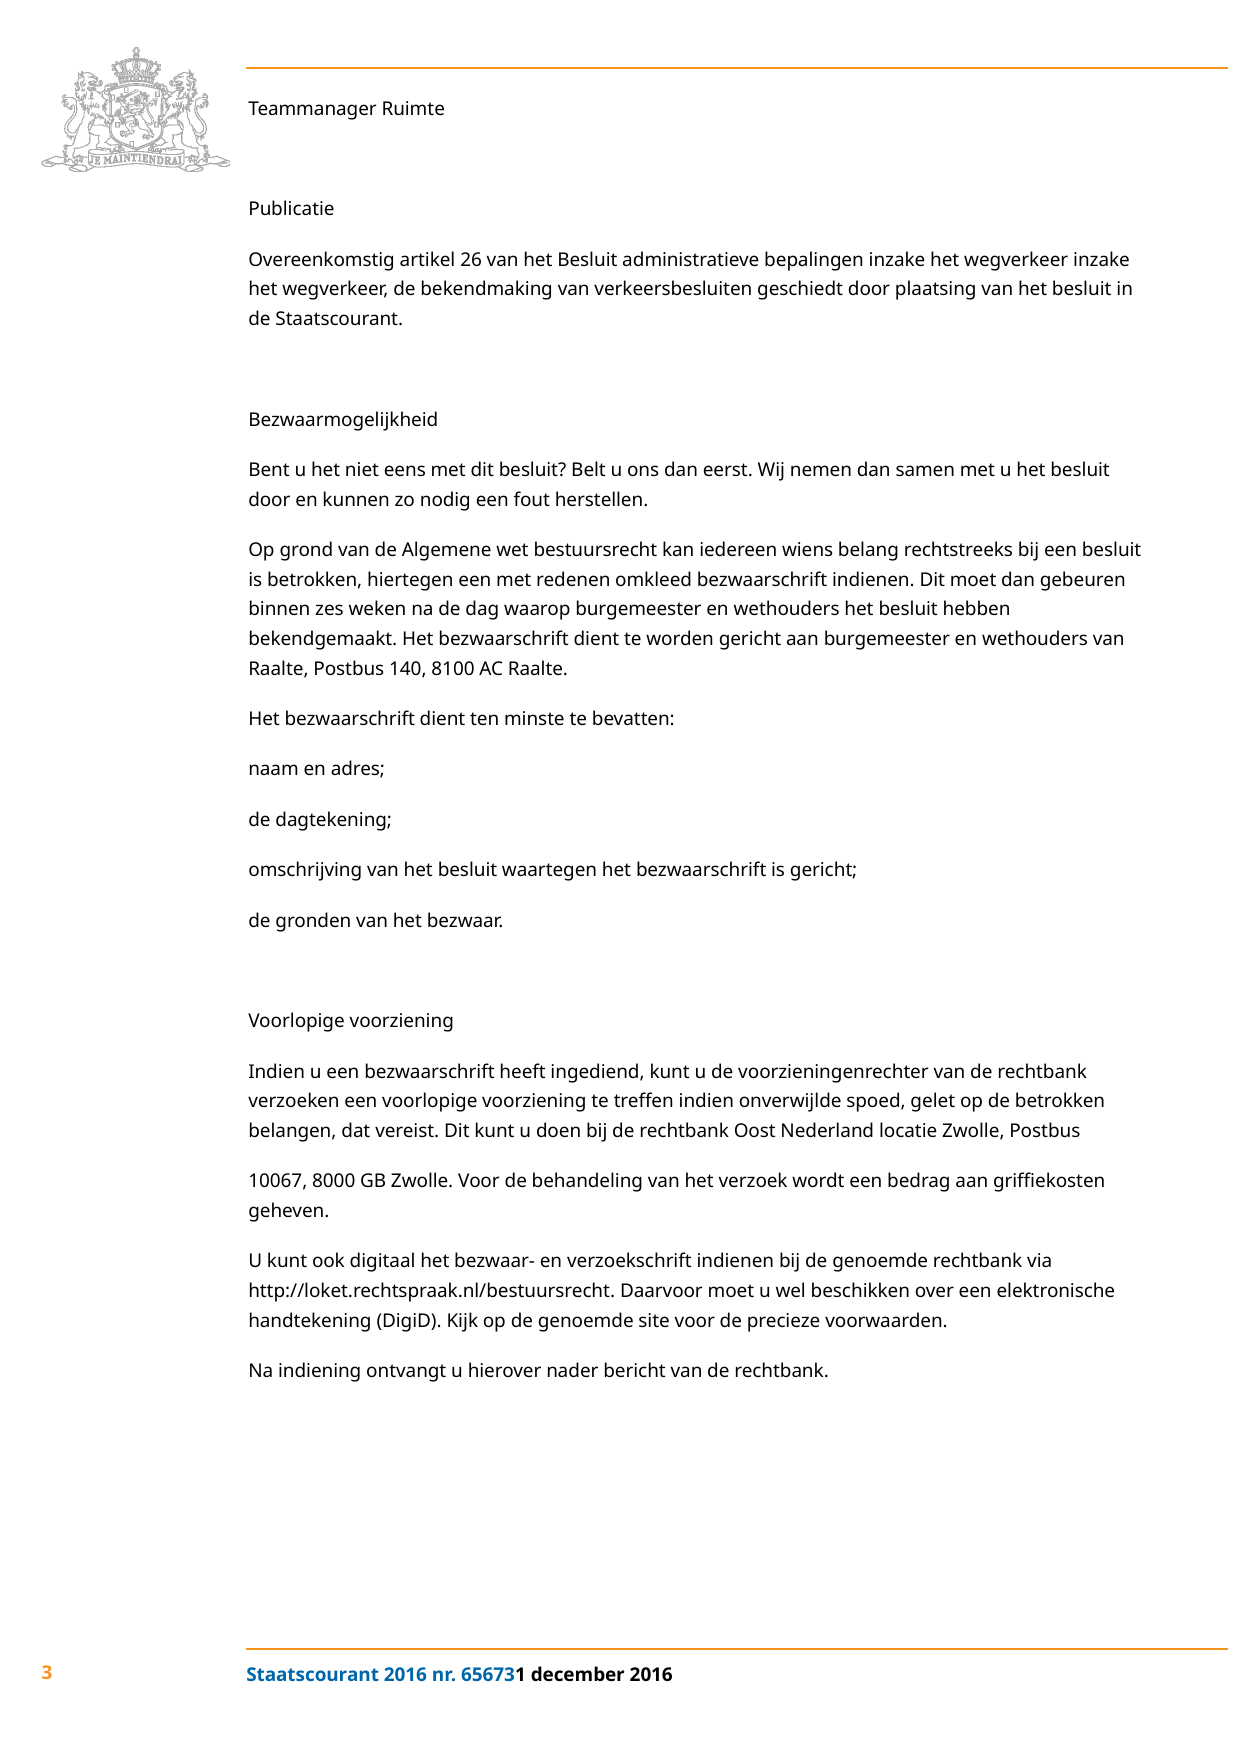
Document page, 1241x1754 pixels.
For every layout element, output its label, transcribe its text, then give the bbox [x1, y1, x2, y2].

text naam en adres; [248, 756, 1152, 781]
text Teammanager Ruimte [248, 95, 1152, 121]
text Het bezwaarschrift dient ten minste te bevatten: [248, 705, 1152, 731]
text 10067, 8000 GB Zwolle. Voor de behandeling van het verzoek wordt een bedrag aan griffiekosten geheven. [248, 1168, 1152, 1223]
text omschrijving van het besluit waartegen het bezwaarschrift is gericht; [248, 856, 1152, 882]
text Overeenkomstig artikel 26 van het Besluit administratieve bepalingen inzake het wegverkeer inzake het wegverkeer, de bekendmaking van verkeersbesluiten geschiedt door plaatsing van het besluit in de Staatscourant. [248, 246, 1152, 331]
text de gronden van het bezwaar. [248, 907, 1152, 933]
picture [41, 47, 231, 172]
text Bent u het niet eens met dit besluit? Belt u ons dan eerst. Wij nemen dan samen met u het besluit door en kunnen zo nodig een fout herstellen. [248, 456, 1152, 512]
text Publicatie [248, 196, 1152, 221]
text Voorlopige voorziening [248, 1008, 1152, 1033]
text Na indiening ontvangt u hierover nader bericht van de rechtbank. [248, 1357, 1152, 1383]
text Indien u een bezwaarschrift heeft ingediend, kunt u de voorzieningenrechter van de rechtbank verzoeken een voorlopige voorziening te treffen indien onverwijlde spoed, gelet op de betrokken belangen, dat vereist. Dit kunt u doen bij de rechtbank Oost Nederland locatie Zwolle, Postbus [248, 1058, 1152, 1143]
text Op grond van de Algemene wet bestuursrecht kan iedereen wiens belang rechtstreeks bij een besluit is betrokken, hiertegen een met redenen omkleed bezwaarschrift indienen. Dit moet dan gebeuren binnen zes weken na de dag waarop burgemeester en wethouders het besluit hebben bekendgemaakt. Het bezwaarschrift dient te worden gericht aan burgemeester en wethouders van Raalte, Postbus 140, 8100 AC Raalte. [248, 536, 1152, 681]
text de dagtekening; [248, 806, 1152, 832]
text Bezwaarmogelijkheid [248, 406, 1152, 432]
text U kunt ook digitaal het bezwaar- en verzoekschrift indienen bij de genoemde rechtbank via http://loket.rechtspraak.nl/bestuursrecht. Daarvoor moet u wel beschikken over een elektronische handtekening (DigiD). Kijk op de genoemde site voor de precieze voorwaarden. [248, 1248, 1152, 1333]
